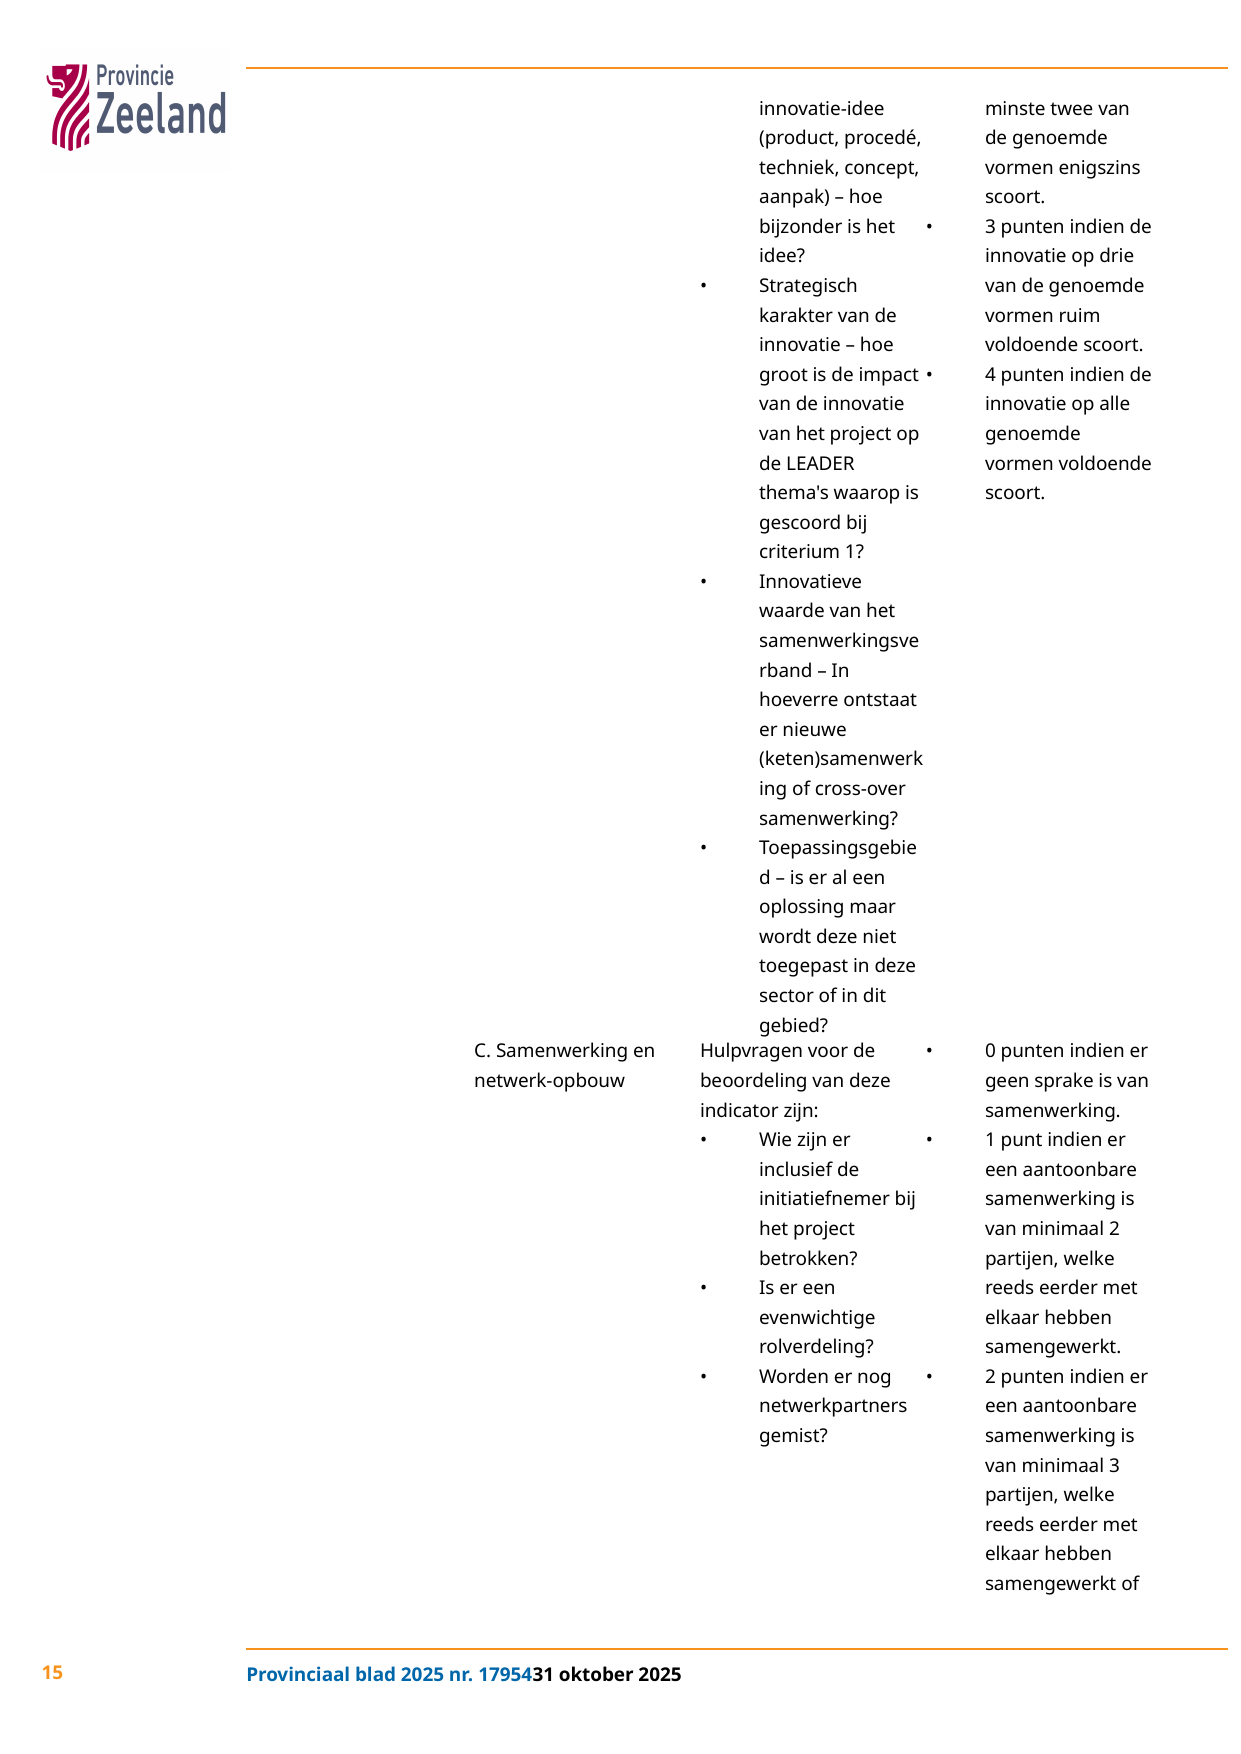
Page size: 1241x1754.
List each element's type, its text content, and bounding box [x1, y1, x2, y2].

table_cell innovatie-idee (product, procedé, techniek, concept, aanpak) – hoe bijzonder is het idee? Strategisch karakter van de innovatie – hoe groot is de impact van de innovatie van het project op de LEADER thema's waarop is gescoord bij criterium 1? Innovatieve waarde van het samenwerkingsverband – In hoeverre ontstaat er nieuwe (keten)samenwerking of cross-over samenwerking? Toepassingsgebied – is er al een oplossing maar wordt deze niet toegepast in deze sector of in dit gebied? [700, 95, 926, 1038]
picture [41, 47, 231, 172]
table_cell [248, 95, 474, 1596]
table_cell Hulpvragen voor de beoordeling van deze indicator zijn: Wie zijn er inclusief de initiatiefnemer bij het project betrokken? Is er een evenwichtige rolverdeling? Worden er nog netwerkpartners gemist? [700, 1038, 926, 1596]
table_cell [474, 95, 700, 1038]
table_cell C. Samenwerking en netwerk-opbouw [474, 1038, 700, 1596]
table_cell minste twee van de genoemde vormen enigszins scoort. 3 punten indien de innovatie op drie van de genoemde vormen ruim voldoende scoort. 4 punten indien de innovatie op alle genoemde vormen voldoende scoort. [926, 95, 1152, 1038]
table_cell 0 punten indien er geen sprake is van samenwerking. 1 punt indien er een aantoonbare samenwerking is van minimaal 2 partijen, welke reeds eerder met elkaar hebben samengewerkt. 2 punten indien er een aantoonbare samenwerking is van minimaal 3 partijen, welke reeds eerder met elkaar hebben samengewerkt of [926, 1038, 1152, 1596]
